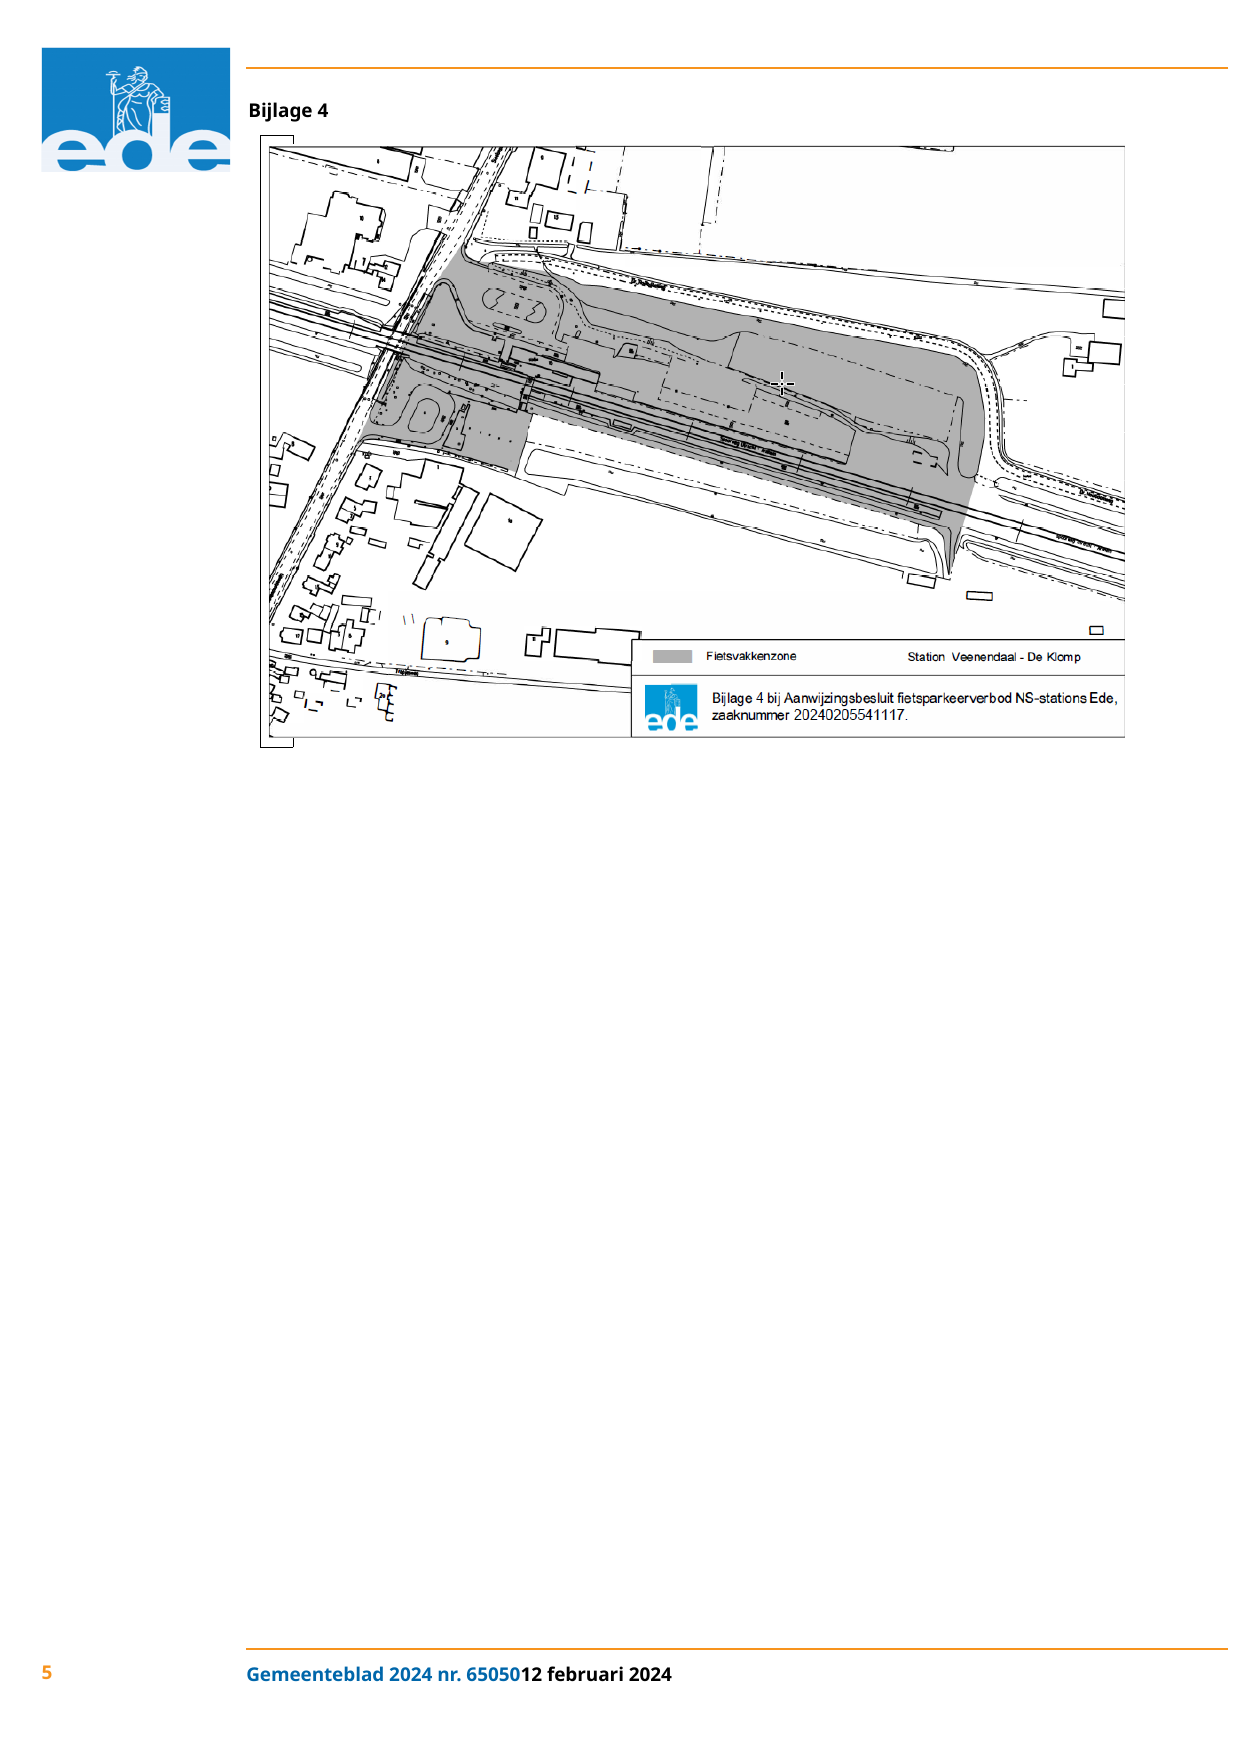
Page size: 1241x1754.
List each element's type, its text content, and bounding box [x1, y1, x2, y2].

picture [268, 144, 1125, 738]
picture [41, 47, 231, 172]
text Bijlage 4 [248, 95, 1152, 123]
